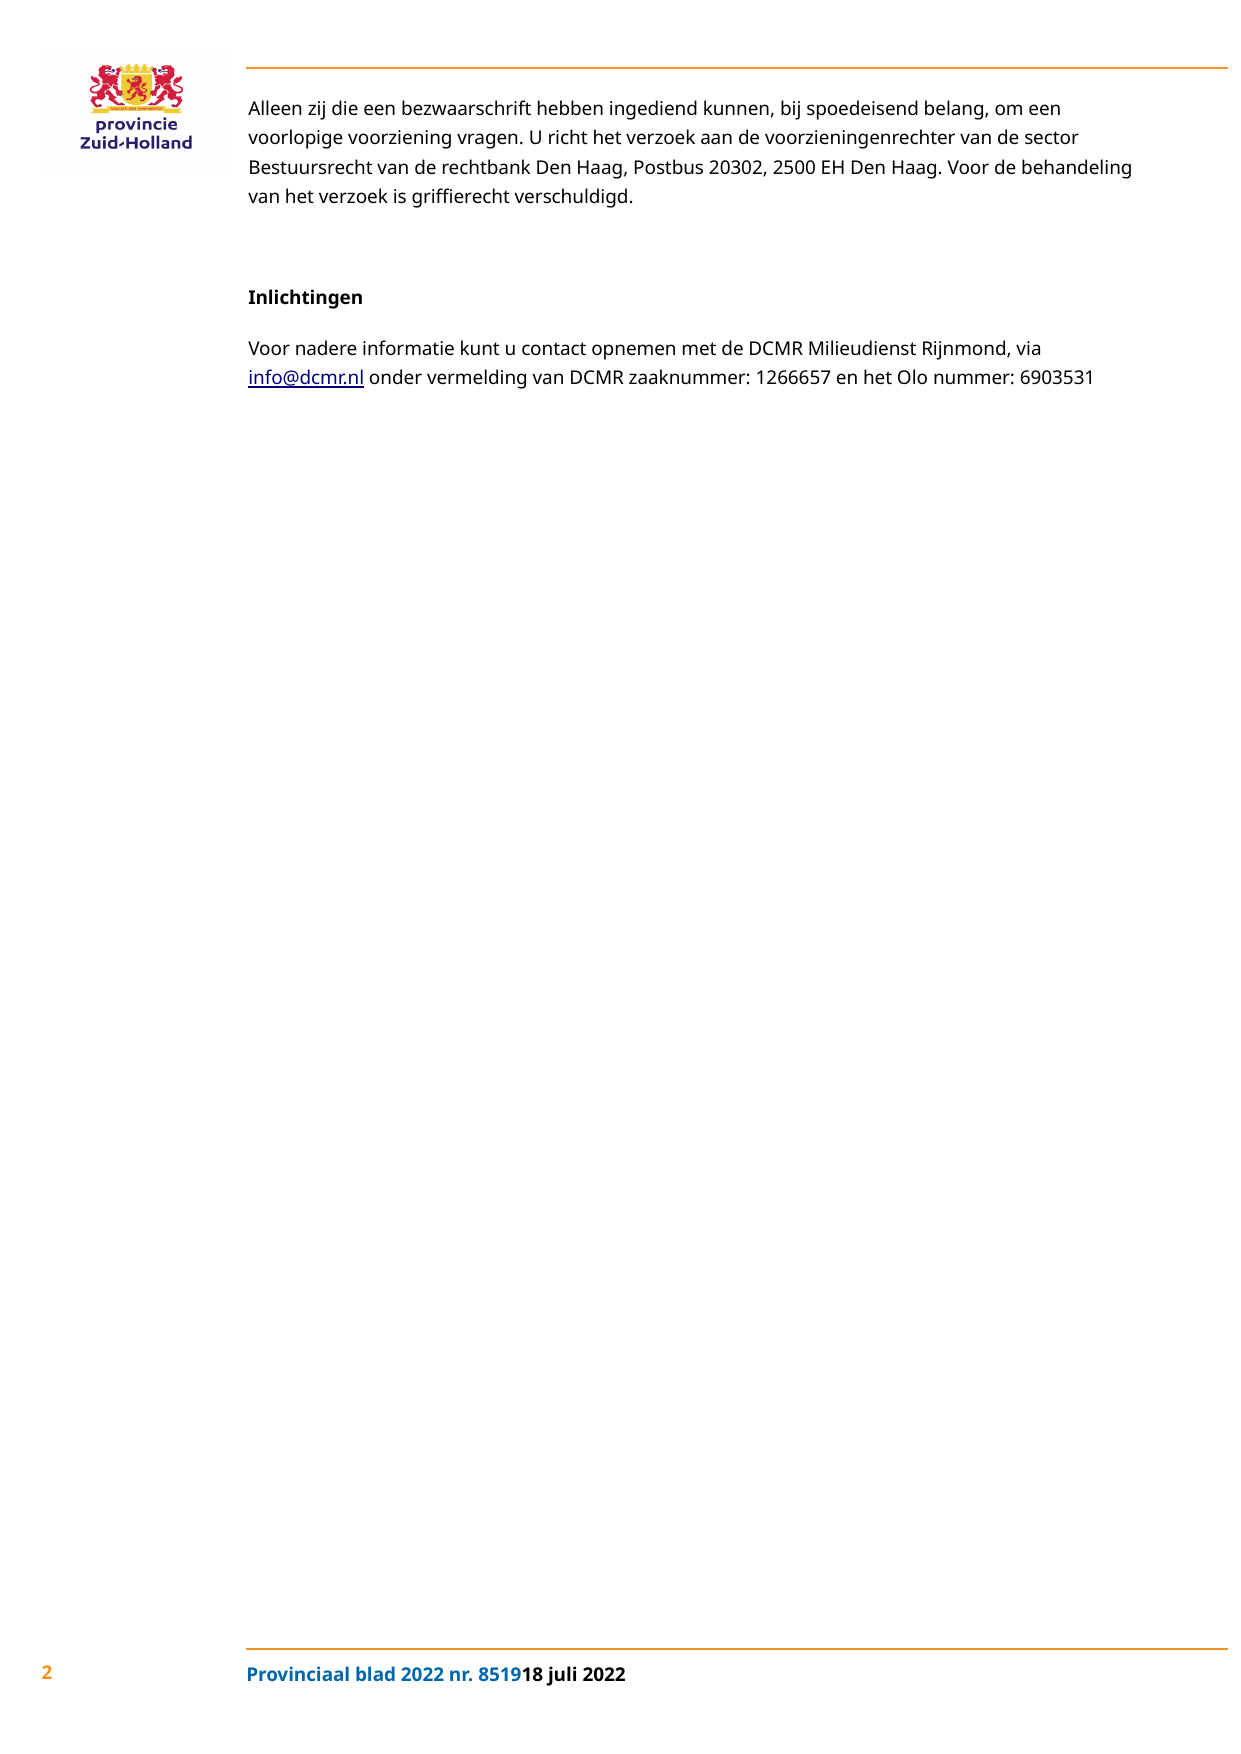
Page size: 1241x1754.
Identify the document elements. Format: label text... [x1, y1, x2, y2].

text Alleen zij die een bezwaarschrift hebben ingediend kunnen, bij spoedeisend belang, om een voorlopige voorziening vragen. U richt het verzoek aan de voorzieningenrechter van de sector Bestuursrecht van de rechtbank Den Haag, Postbus 20302, 2500 EH Den Haag. Voor de behandeling van het verzoek is griffierecht verschuldigd. [248, 95, 1152, 209]
text Voor nadere informatie kunt u contact opnemen met de DCMR Milieudienst Rijnmond, via info@dcmr.nl onder vermelding van DCMR zaaknummer: 1266657 en het Olo nummer: 6903531 [248, 335, 1152, 390]
text Inlichtingen [248, 284, 1152, 310]
picture [41, 47, 231, 172]
